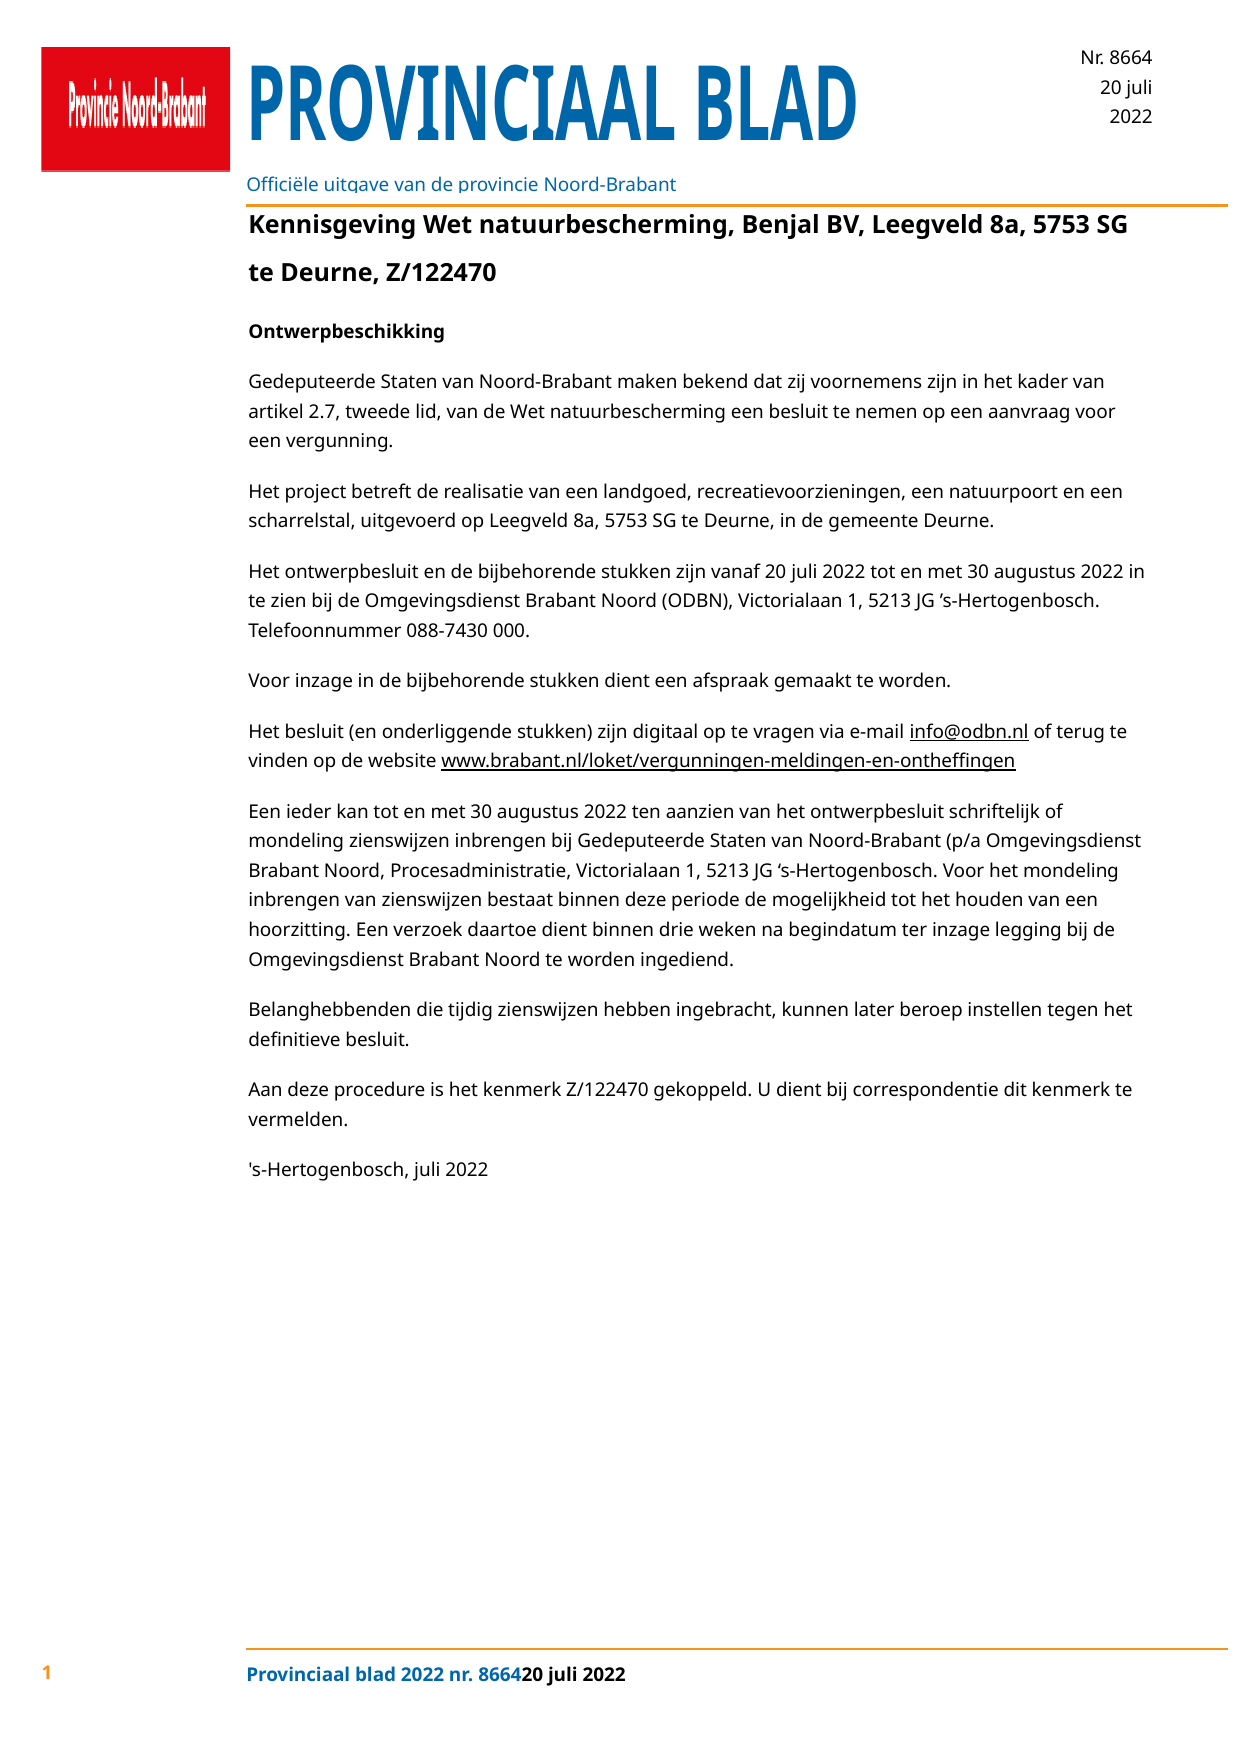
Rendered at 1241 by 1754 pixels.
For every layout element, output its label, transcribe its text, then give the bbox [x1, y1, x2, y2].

text Het besluit (en onderliggende stukken) zijn digitaal op te vragen via e-mail info@odbn.nl of terug te vinden op de website www.brabant.nl/loket/vergunningen-meldingen-en-ontheffingen [248, 718, 1152, 773]
text Aan deze procedure is het kenmerk Z/122470 gekoppeld. U dient bij correspondentie dit kenmerk te vermelden. [248, 1076, 1152, 1132]
text 's-Hertogenbosch, juli 2022 [248, 1156, 1152, 1182]
text Kennisgeving Wet natuurbescherming, Benjal BV, Leegveld 8a, 5753 SG te Deurne, Z/122470 [248, 207, 1152, 288]
picture [41, 47, 231, 172]
text Belanghebbenden die tijdig zienswijzen hebben ingebracht, kunnen later beroep instellen tegen het definitieve besluit. [248, 996, 1152, 1052]
text Gedeputeerde Staten van Noord-Brabant maken bekend dat zij voornemens zijn in het kader van artikel 2.7, tweede lid, van de Wet natuurbescherming een besluit te nemen op een aanvraag voor een vergunning. [248, 368, 1152, 453]
text Ontwerpbeschikking [248, 318, 1152, 344]
text Een ieder kan tot en met 30 augustus 2022 ten aanzien van het ontwerpbesluit schriftelijk of mondeling zienswijzen inbrengen bij Gedeputeerde Staten van Noord-Brabant (p/a Omgevingsdienst Brabant Noord, Procesadministratie, Victorialaan 1, 5213 JG ‘s-Hertogenbosch. Voor het mondeling inbrengen van zienswijzen bestaat binnen deze periode de mogelijkheid tot het houden van een hoorzitting. Een verzoek daartoe dient binnen drie weken na begindatum ter inzage legging bij de Omgevingsdienst Brabant Noord te worden ingediend. [248, 798, 1152, 972]
text Het project betreft de realisatie van een landgoed, recreatievoorzieningen, een natuurpoort en een scharrelstal, uitgevoerd op Leegveld 8a, 5753 SG te Deurne, in de gemeente Deurne. [248, 478, 1152, 533]
text Het ontwerpbesluit en de bijbehorende stukken zijn vanaf 20 juli 2022 tot en met 30 augustus 2022 in te zien bij de Omgevingsdienst Brabant Noord (ODBN), Victorialaan 1, 5213 JG ’s-Hertogenbosch. Telefoonnummer 088-7430 000. [248, 558, 1152, 643]
text Voor inzage in de bijbehorende stukken dient een afspraak gemaakt te worden. [248, 667, 1152, 693]
